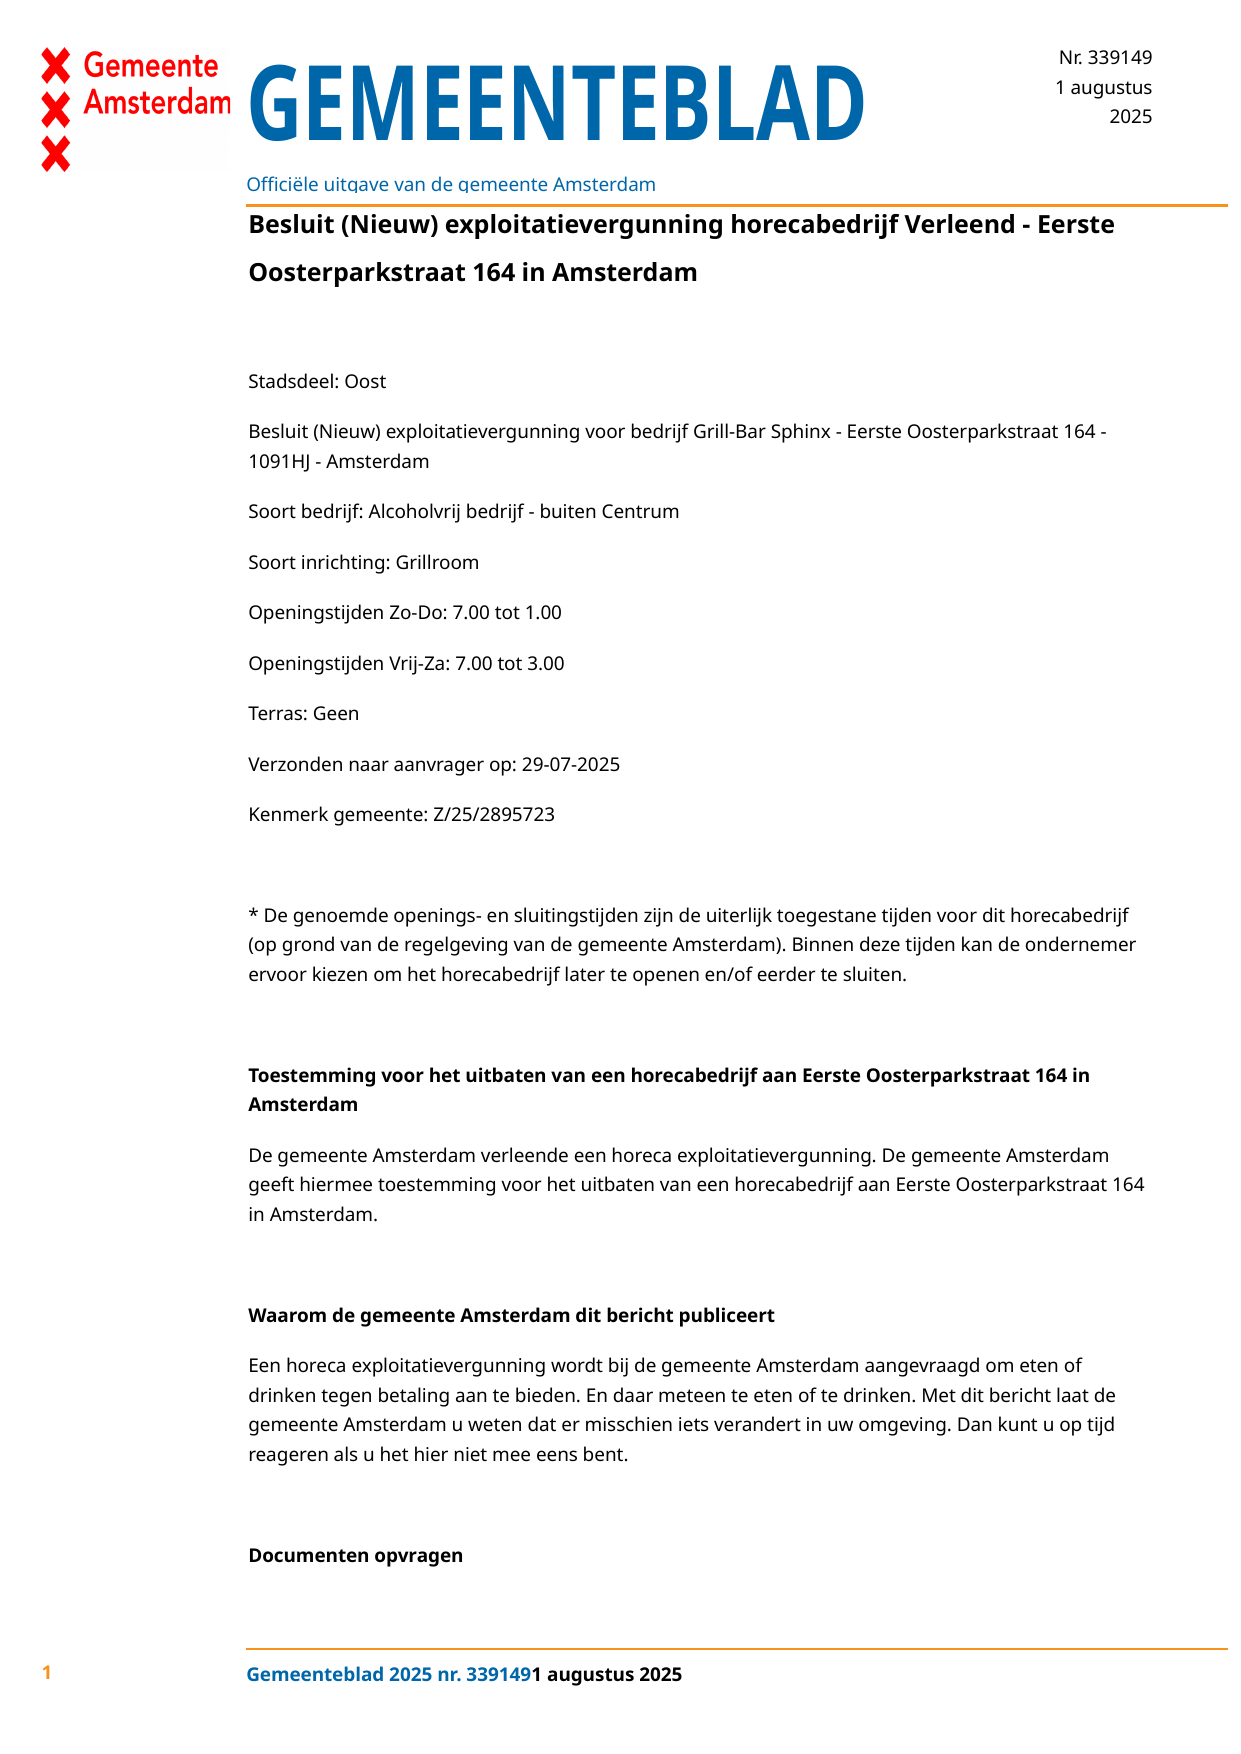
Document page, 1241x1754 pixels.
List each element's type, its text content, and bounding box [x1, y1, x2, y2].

text Een horeca exploitatievergunning wordt bij de gemeente Amsterdam aangevraagd om eten of drinken tegen betaling aan te bieden. En daar meteen te eten of te drinken. Met dit bericht laat de gemeente Amsterdam u weten dat er misschien iets verandert in uw omgeving. Dan kunt u op tijd reageren als u het hier niet mee eens bent. [248, 1352, 1152, 1467]
text Soort inrichting: Grillroom [248, 549, 1152, 575]
text Documenten opvragen [248, 1542, 1152, 1568]
text Toestemming voor het uitbaten van een horecabedrijf aan Eerste Oosterparkstraat 164 in Amsterdam [248, 1062, 1152, 1117]
text Waarom de gemeente Amsterdam dit bericht publiceert [248, 1302, 1152, 1328]
text De gemeente Amsterdam verleende een horeca exploitatievergunning. De gemeente Amsterdam geeft hiermee toestemming voor het uitbaten van een horecabedrijf aan Eerste Oosterparkstraat 164 in Amsterdam. [248, 1142, 1152, 1227]
picture [41, 47, 231, 172]
text Terras: Geen [248, 700, 1152, 726]
text Besluit (Nieuw) exploitatievergunning voor bedrijf Grill-Bar Sphinx - Eerste Oosterparkstraat 164 - 1091HJ - Amsterdam [248, 419, 1152, 474]
text Besluit (Nieuw) exploitatievergunning horecabedrijf Verleend - Eerste Oosterparkstraat 164 in Amsterdam [248, 207, 1152, 288]
text * De genoemde openings- en sluitingstijden zijn de uiterlijk toegestane tijden voor dit horecabedrijf (op grond van de regelgeving van de gemeente Amsterdam). Binnen deze tijden kan de ondernemer ervoor kiezen om het horecabedrijf later te openen en/of eerder te sluiten. [248, 902, 1152, 987]
text Verzonden naar aanvrager op: 29-07-2025 [248, 751, 1152, 777]
text Stadsdeel: Oost [248, 368, 1152, 394]
text Openingstijden Zo-Do: 7.00 tot 1.00 [248, 599, 1152, 625]
text Soort bedrijf: Alcoholvrij bedrijf - buiten Centrum [248, 499, 1152, 524]
text Openingstijden Vrij-Za: 7.00 tot 3.00 [248, 650, 1152, 676]
text Kenmerk gemeente: Z/25/2895723 [248, 801, 1152, 827]
